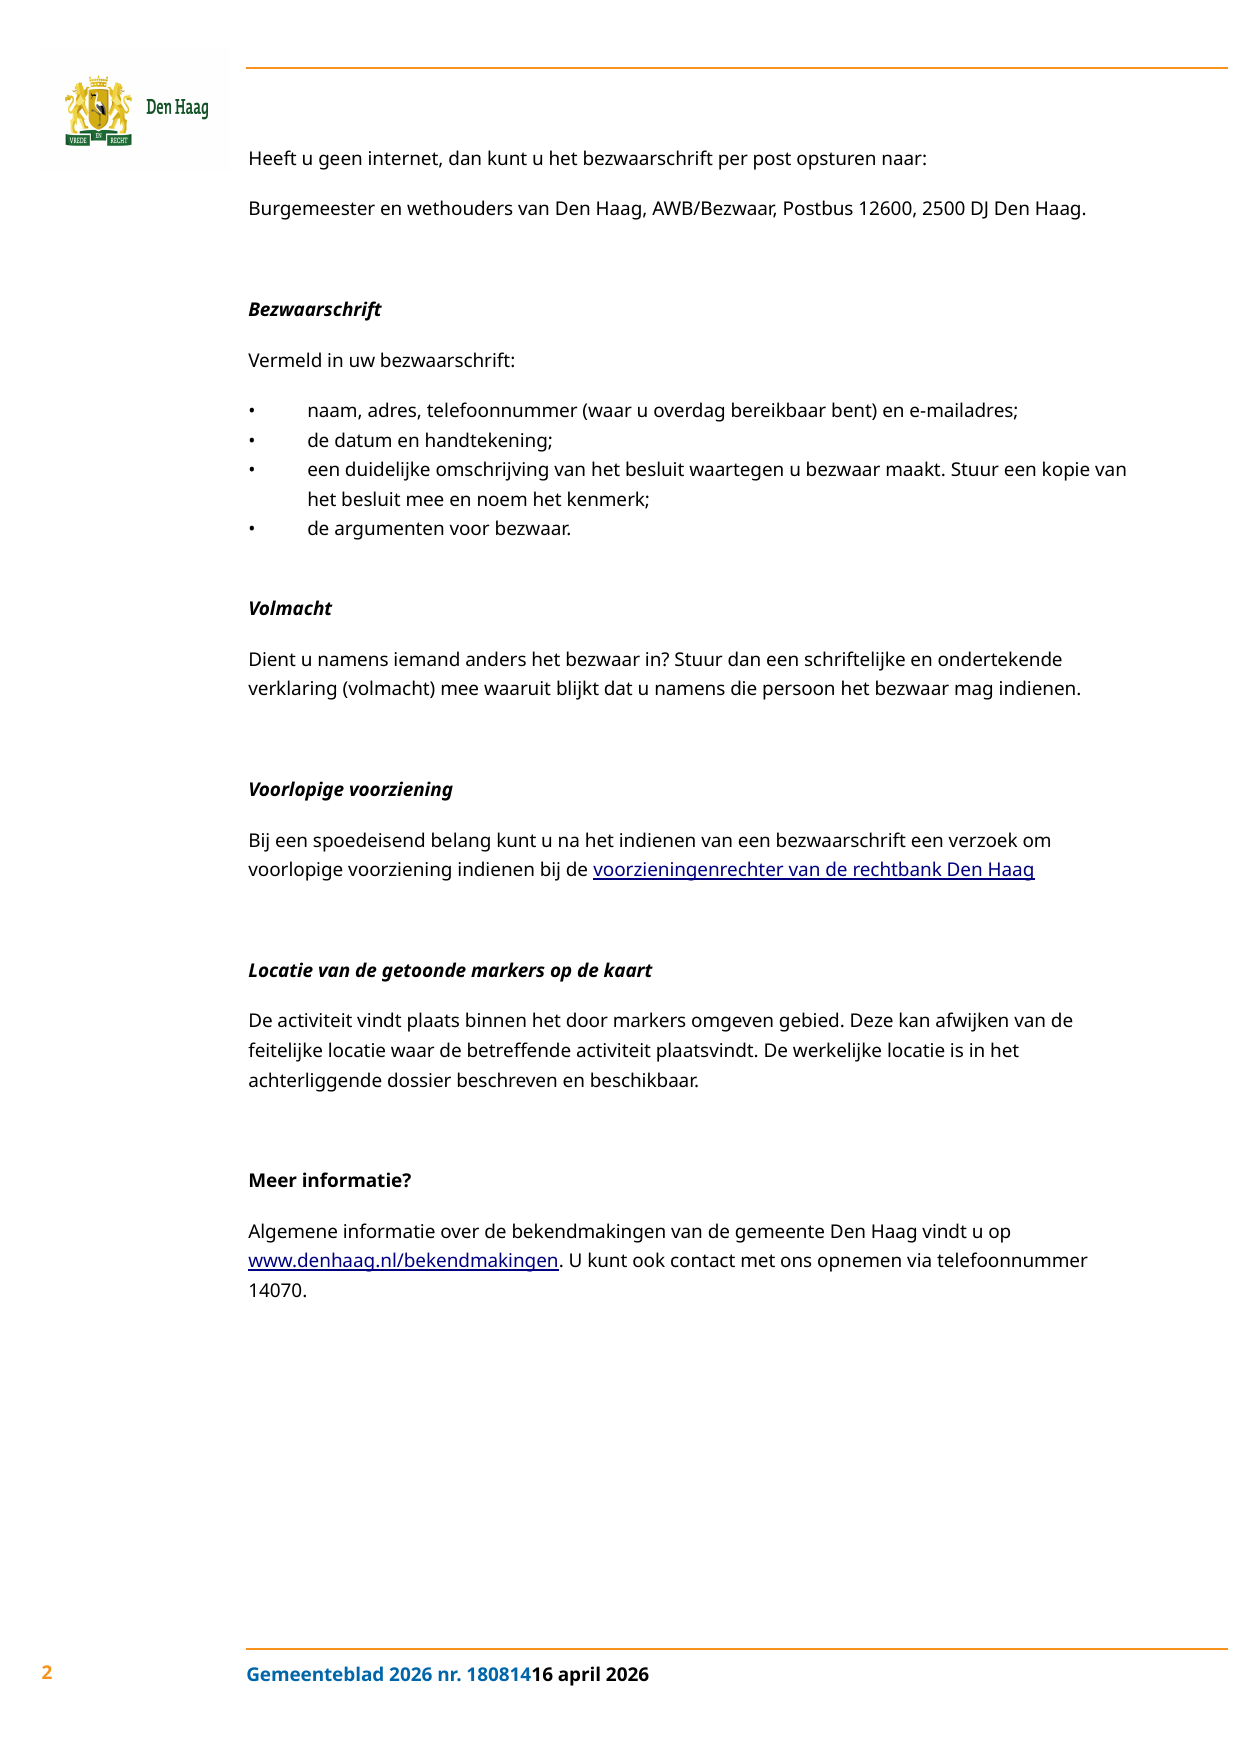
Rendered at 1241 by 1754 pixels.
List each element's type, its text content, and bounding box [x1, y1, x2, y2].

list de argumenten voor bezwaar. [248, 516, 1152, 541]
list een duidelijke omschrijving van het besluit waartegen u bezwaar maakt. Stuur een kopie van het besluit mee en noem het kenmerk; [248, 456, 1152, 512]
text Heeft u geen internet, dan kunt u het bezwaarschrift per post opsturen naar: [248, 145, 1152, 171]
text Algemene informatie over de bekendmakingen van de gemeente Den Haag vindt u op www.denhaag.nl/bekendmakingen. U kunt ook contact met ons opnemen via telefoonnummer 14070. [248, 1218, 1152, 1303]
text Meer informatie? [248, 1168, 1152, 1193]
text Locatie van de getoonde markers op de kaart [248, 957, 1152, 983]
picture [41, 47, 231, 172]
text Dient u namens iemand anders het bezwaar in? Stuur dan een schriftelijke en ondertekende verklaring (volmacht) mee waaruit blijkt dat u namens die persoon het bezwaar mag indienen. [248, 646, 1152, 701]
text Volmacht [248, 596, 1152, 621]
list naam, adres, telefoonnummer (waar u overdag bereikbaar bent) en e-mailadres; [248, 397, 1152, 423]
text Bezwaarschrift [248, 296, 1152, 322]
text Vermeld in uw bezwaarschrift: [248, 347, 1152, 373]
text De activiteit vindt plaats binnen het door markers omgeven gebied. Deze kan afwijken van de feitelijke locatie waar de betreffende activiteit plaatsvindt. De werkelijke locatie is in het achterliggende dossier beschreven en beschikbaar. [248, 1008, 1152, 1093]
list de datum en handtekening; [248, 427, 1152, 453]
text Burgemeester en wethouders van Den Haag, AWB/Bezwaar, Postbus 12600, 2500 DJ Den Haag. [248, 196, 1152, 221]
text Voorlopige voorziening [248, 776, 1152, 802]
text Bij een spoedeisend belang kunt u na het indienen van een bezwaarschrift een verzoek om voorlopige voorziening indienen bij de voorzieningenrechter van de rechtbank Den Haag [248, 827, 1152, 882]
